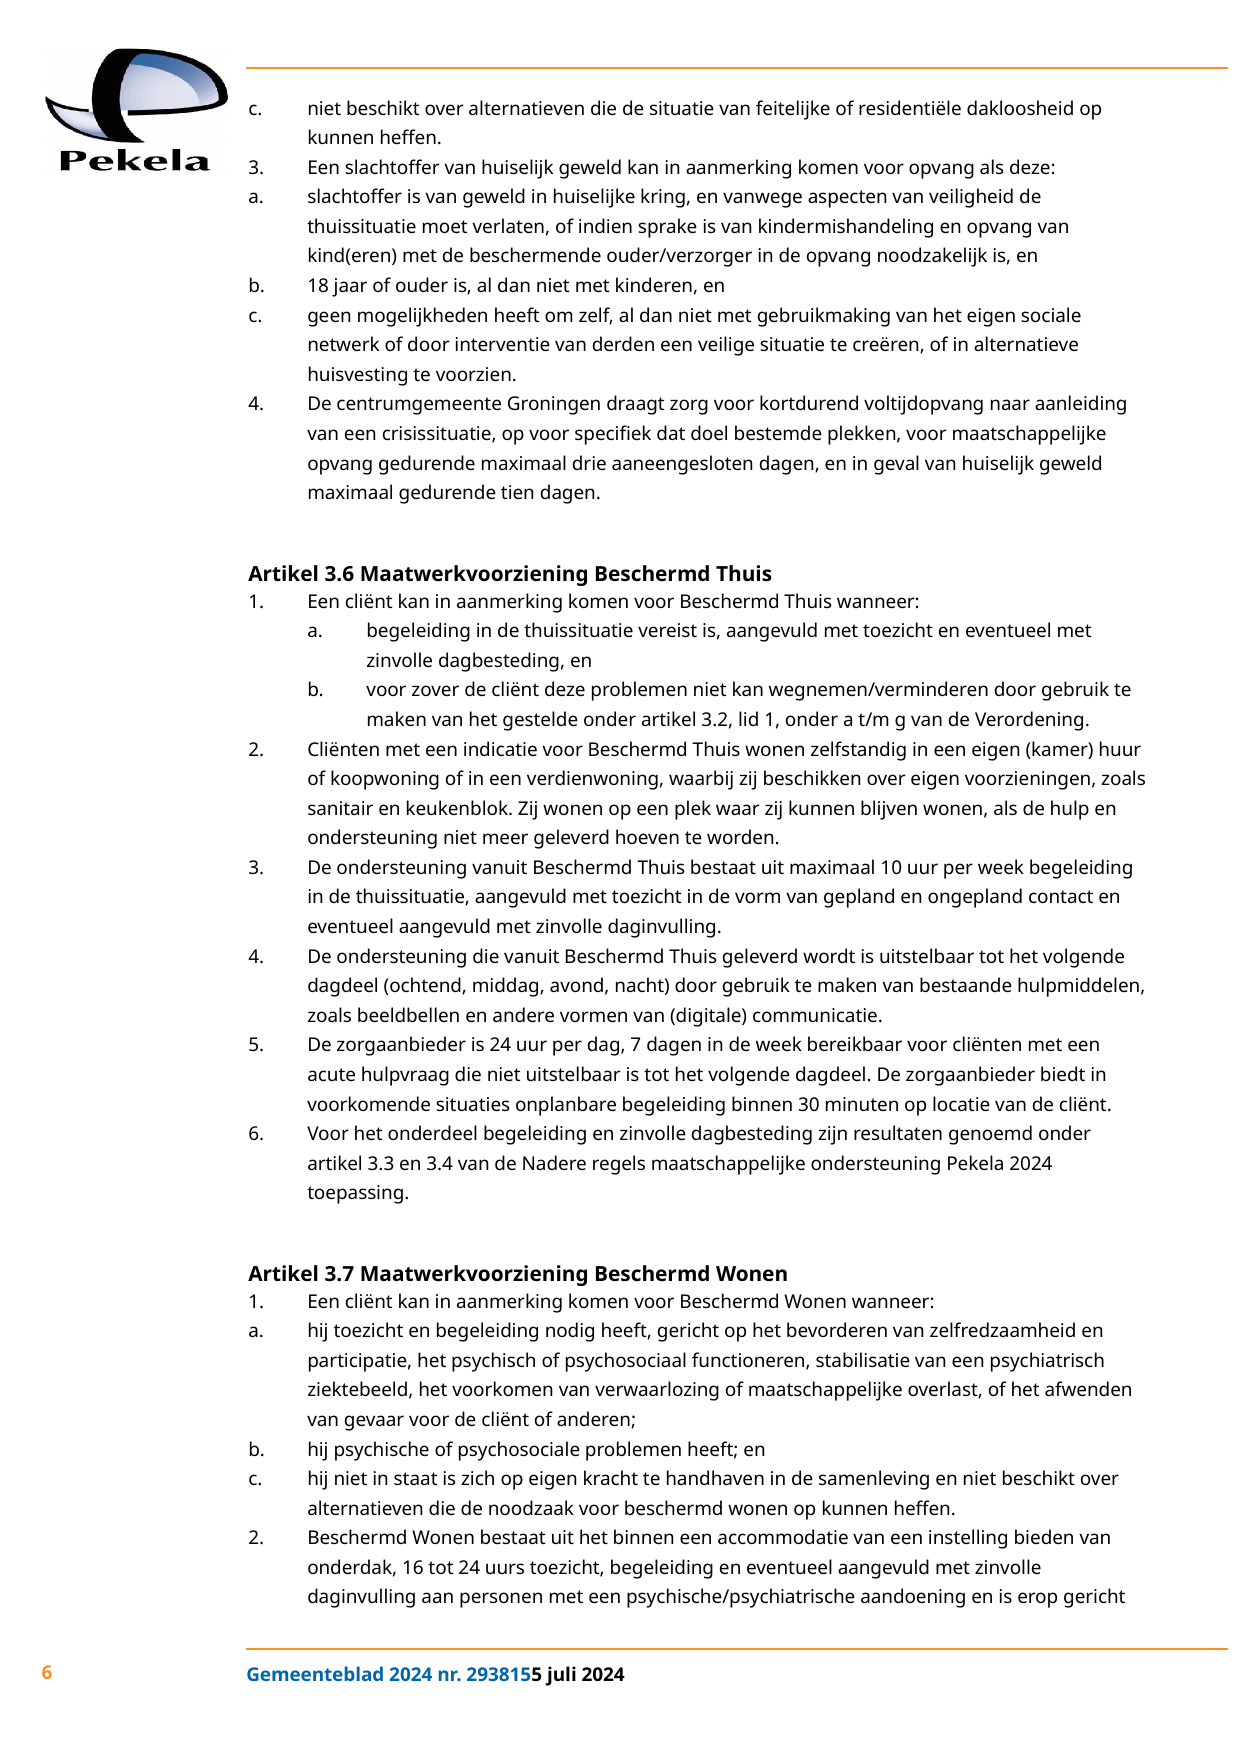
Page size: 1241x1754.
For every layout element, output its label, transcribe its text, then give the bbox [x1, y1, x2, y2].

list De ondersteuning vanuit Beschermd Thuis bestaat uit maximaal 10 uur per week begeleiding in de thuissituatie, aangevuld met toezicht in de vorm van gepland en ongepland contact en eventueel aangevuld met zinvolle daginvulling. [248, 854, 1152, 939]
list Een slachtoffer van huiselijk geweld kan in aanmerking komen voor opvang als deze: [248, 154, 1152, 180]
picture [41, 47, 231, 172]
list hij toezicht en begeleiding nodig heeft, gericht op het bevorderen van zelfredzaamheid en participatie, het psychisch of psychosociaal functioneren, stabilisatie van een psychiatrisch ziektebeeld, het voorkomen van verwaarlozing of maatschappelijke overlast, of het afwenden van gevaar voor de cliënt of anderen; [248, 1317, 1152, 1432]
list Cliënten met een indicatie voor Beschermd Thuis wonen zelfstandig in een eigen (kamer) huur of koopwoning of in een verdienwoning, waarbij zij beschikken over eigen voorzieningen, zoals sanitair en keukenblok. Zij wonen op een plek waar zij kunnen blijven wonen, als de hulp en ondersteuning niet meer geleverd hoeven te worden. [248, 736, 1152, 850]
text Artikel 3.7 Maatwerkvoorziening Beschermd Wonen [248, 1259, 1152, 1288]
list Beschermd Wonen bestaat uit het binnen een accommodatie van een instelling bieden van onderdak, 16 tot 24 uurs toezicht, begeleiding en eventueel aangevuld met zinvolle daginvulling aan personen met een psychische/psychiatrische aandoening en is erop gericht [248, 1524, 1152, 1609]
list De centrumgemeente Groningen draagt zorg voor kortdurend voltijdopvang naar aanleiding van een crisissituatie, op voor specifiek dat doel bestemde plekken, voor maatschappelijke opvang gedurende maximaal drie aaneengesloten dagen, en in geval van huiselijk geweld maximaal gedurende tien dagen. [248, 391, 1152, 505]
text Artikel 3.6 Maatwerkvoorziening Beschermd Thuis [248, 559, 1152, 588]
list De zorgaanbieder is 24 uur per dag, 7 dagen in de week bereikbaar voor cliënten met een acute hulpvraag die niet uitstelbaar is tot het volgende dagdeel. De zorgaanbieder biedt in voorkomende situaties onplanbare begeleiding binnen 30 minuten op locatie van de cliënt. [248, 1032, 1152, 1116]
list De ondersteuning die vanuit Beschermd Thuis geleverd wordt is uitstelbaar tot het volgende dagdeel (ochtend, middag, avond, nacht) door gebruik te maken van bestaande hulpmiddelen, zoals beeldbellen en andere vormen van (digitale) communicatie. [248, 943, 1152, 1028]
list voor zover de cliënt deze problemen niet kan wegnemen/verminderen door gebruik te maken van het gestelde onder artikel 3.2, lid 1, onder a t/m g van de Verordening. [307, 677, 1152, 732]
list hij psychische of psychosociale problemen heeft; en [248, 1436, 1152, 1462]
list begeleiding in de thuissituatie vereist is, aangevuld met toezicht en eventueel met zinvolle dagbesteding, en [307, 617, 1152, 673]
list Een cliënt kan in aanmerking komen voor Beschermd Wonen wanneer: [248, 1288, 1152, 1314]
list geen mogelijkheden heeft om zelf, al dan niet met gebruikmaking van het eigen sociale netwerk of door interventie van derden een veilige situatie te creëren, of in alternatieve huisvesting te voorzien. [248, 302, 1152, 387]
list slachtoffer is van geweld in huiselijke kring, en vanwege aspecten van veiligheid de thuissituatie moet verlaten, of indien sprake is van kindermishandeling en opvang van kind(eren) met de beschermende ouder/verzorger in de opvang noodzakelijk is, en [248, 183, 1152, 268]
list Een cliënt kan in aanmerking komen voor Beschermd Thuis wanneer: [248, 588, 1152, 613]
list Voor het onderdeel begeleiding en zinvolle dagbesteding zijn resultaten genoemd onder artikel 3.3 en 3.4 van de Nadere regels maatschappelijke ondersteuning Pekela 2024 toepassing. [248, 1120, 1152, 1205]
list niet beschikt over alternatieven die de situatie van feitelijke of residentiële dakloosheid op kunnen heffen. [248, 95, 1152, 150]
list 18 jaar of ouder is, al dan niet met kinderen, en [248, 272, 1152, 298]
list hij niet in staat is zich op eigen kracht te handhaven in de samenleving en niet beschikt over alternatieven die de noodzaak voor beschermd wonen op kunnen heffen. [248, 1465, 1152, 1521]
